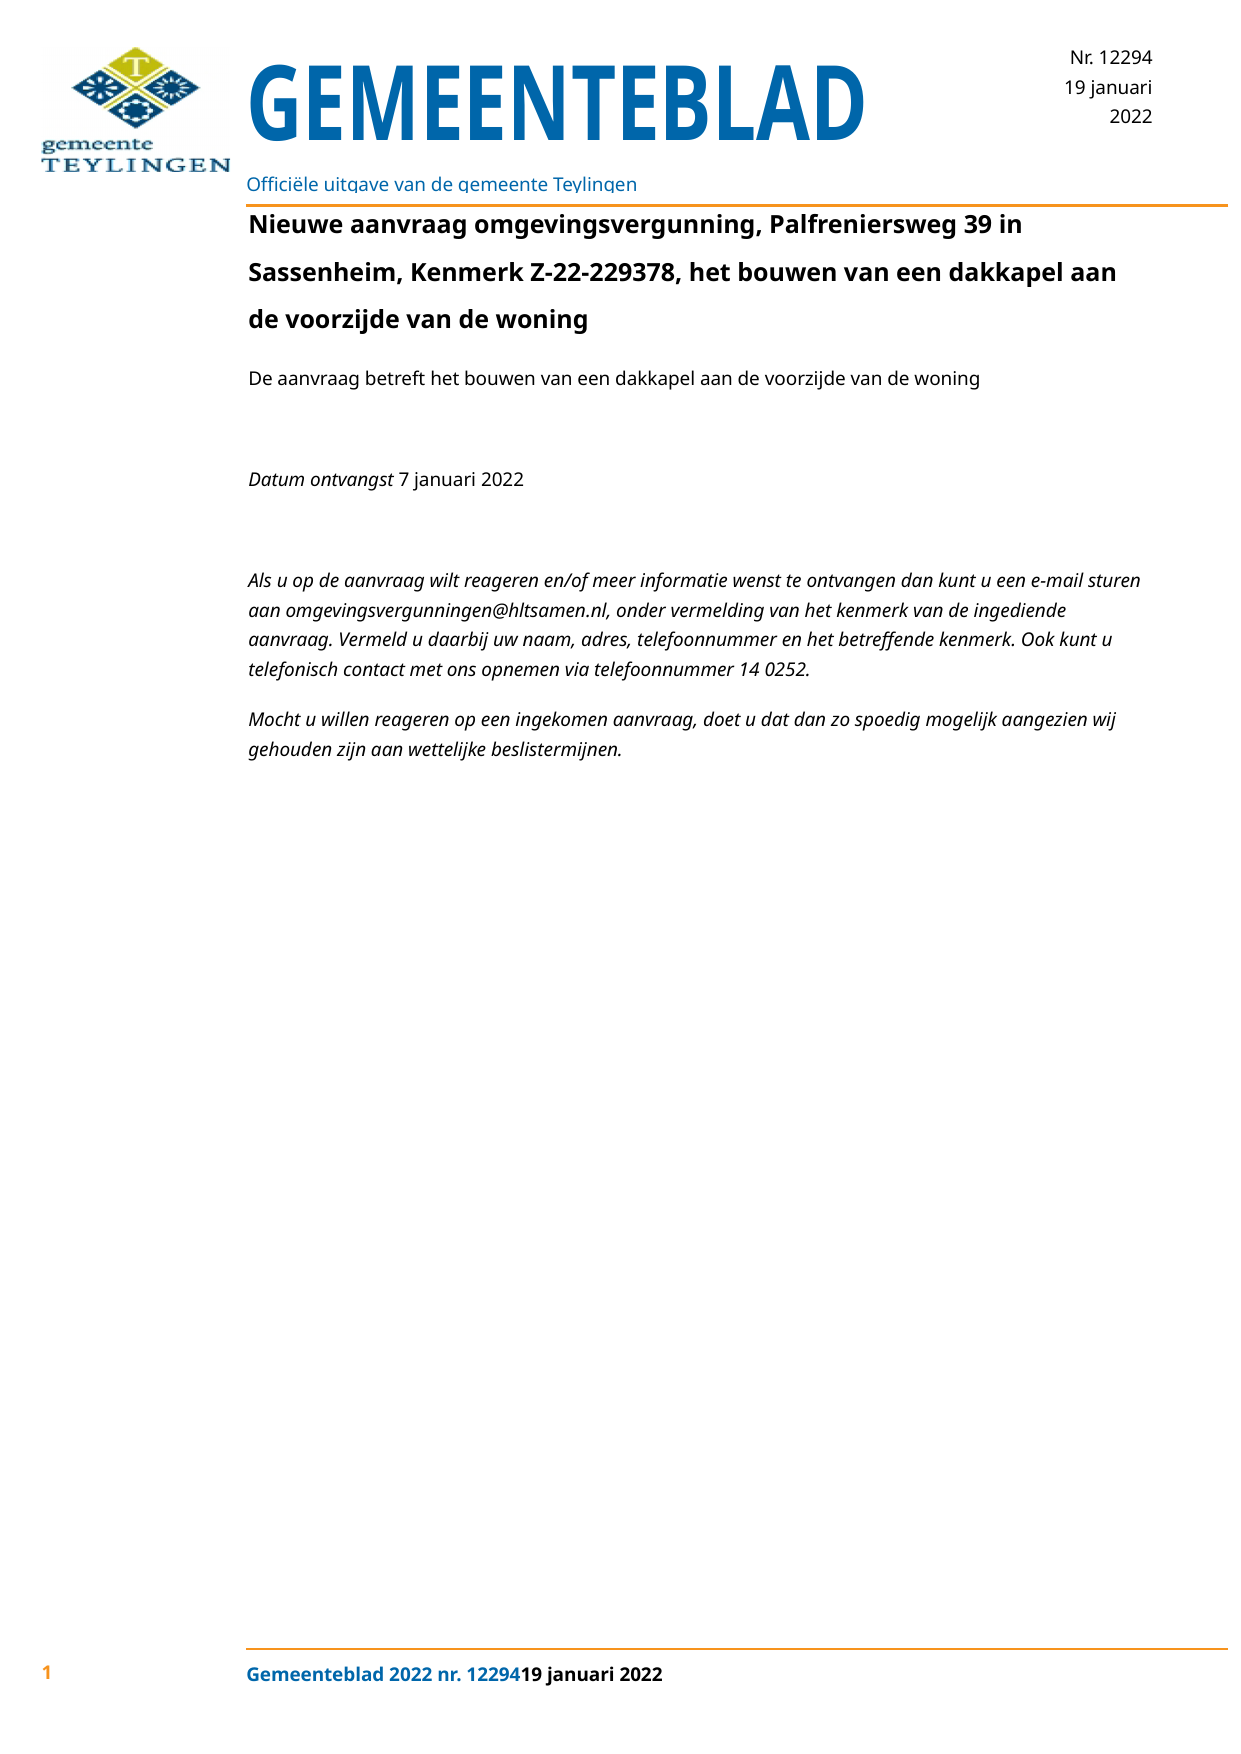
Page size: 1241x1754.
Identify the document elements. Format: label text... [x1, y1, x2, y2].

picture [41, 47, 231, 172]
text Datum ontvangst 7 januari 2022 [248, 466, 1152, 492]
text De aanvraag betreft het bouwen van een dakkapel aan de voorzijde van de woning [248, 366, 1152, 391]
text Mocht u willen reageren op een ingekomen aanvraag, doet u dat dan zo spoedig mogelijk aangezien wij gehouden zijn aan wettelijke beslistermijnen. [248, 706, 1152, 762]
text Als u op de aanvraag wilt reageren en/of meer informatie wenst te ontvangen dan kunt u een e-mail sturen aan omgevingsvergunningen@hltsamen.nl, onder vermelding van het kenmerk van de ingediende aanvraag. Vermeld u daarbij uw naam, adres, telefoonnummer en het betreffende kenmerk. Ook kunt u telefonisch contact met ons opnemen via telefoonnummer 14 0252. [248, 567, 1152, 682]
text Nieuwe aanvraag omgevingsvergunning, Palfreniersweg 39 in Sassenheim, Kenmerk Z-22-229378, het bouwen van een dakkapel aan de voorzijde van de woning [248, 207, 1152, 336]
